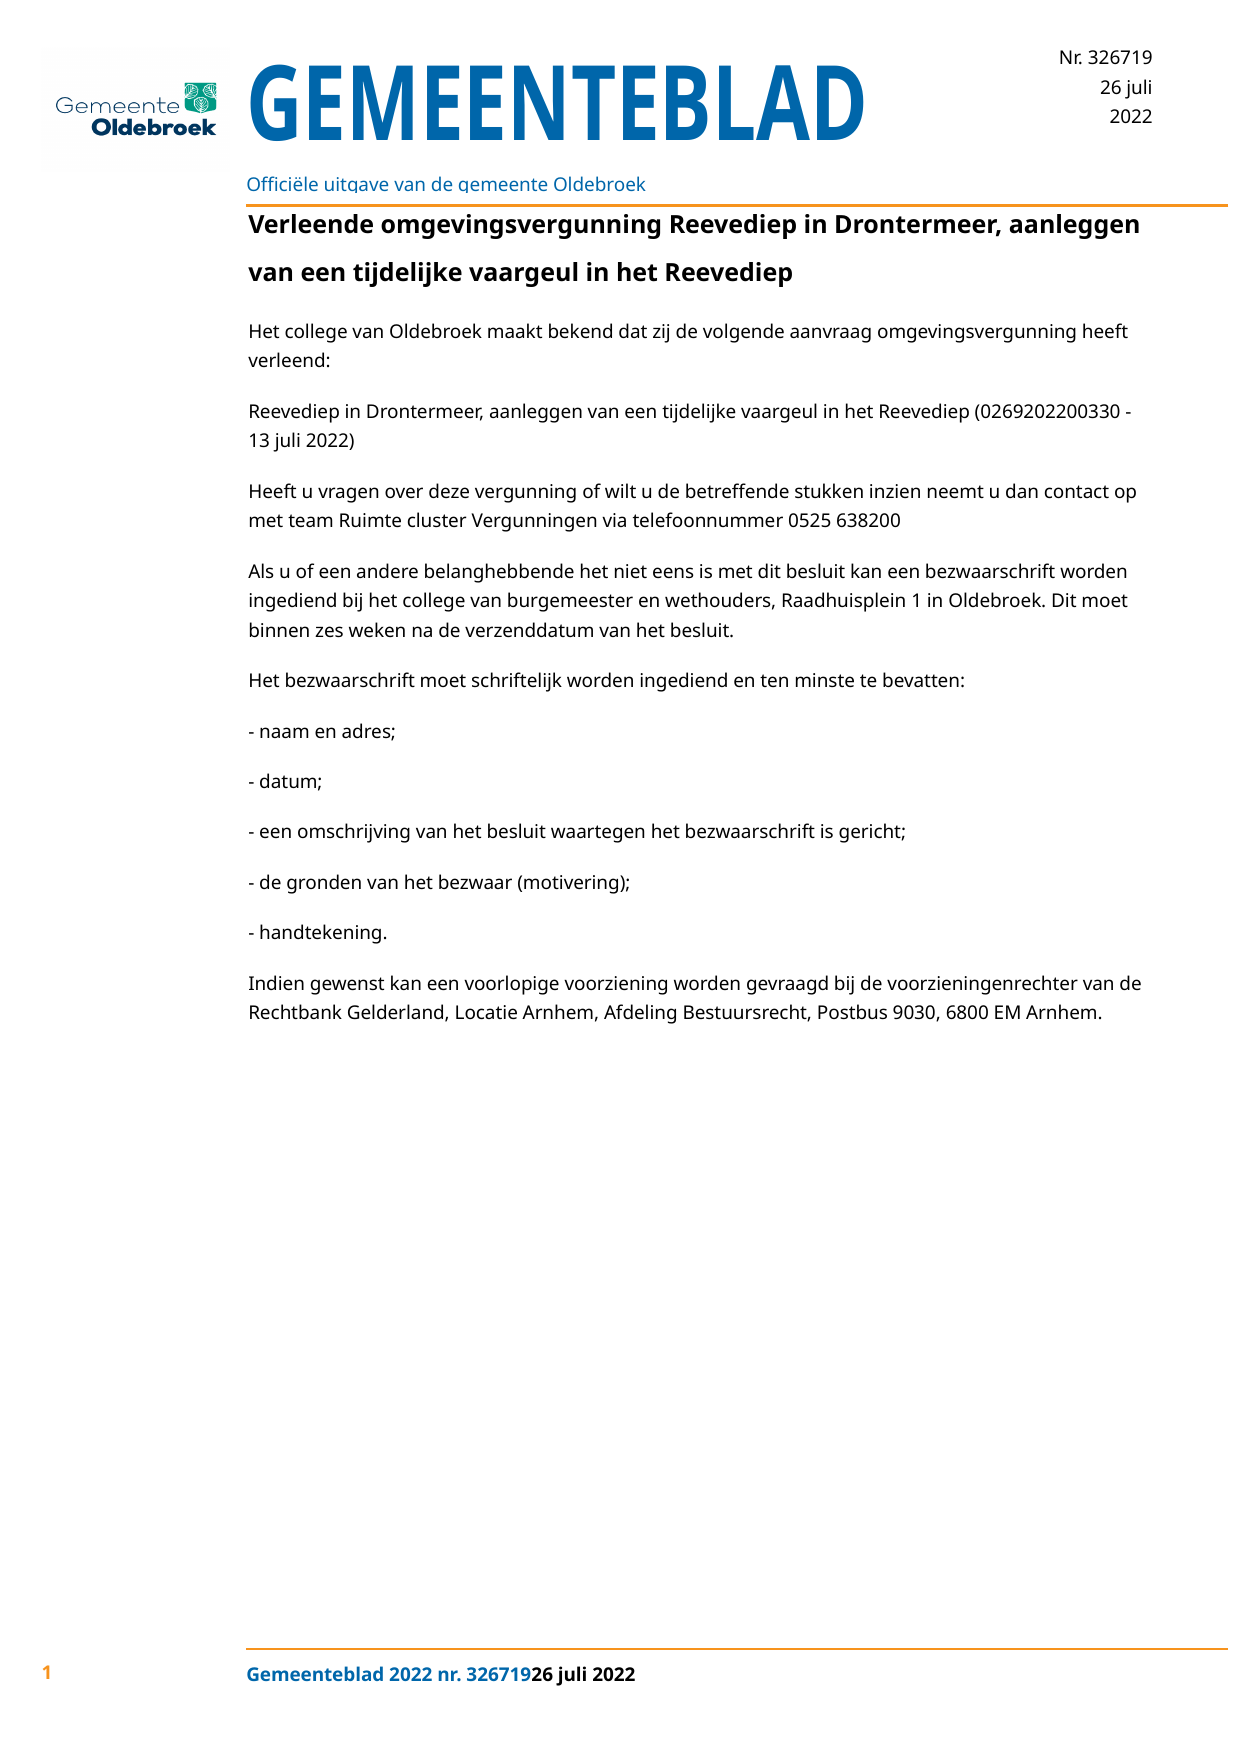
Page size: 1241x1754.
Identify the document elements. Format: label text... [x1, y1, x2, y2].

text Heeft u vragen over deze vergunning of wilt u de betreffende stukken inzien neemt u dan contact op met team Ruimte cluster Vergunningen via telefoonnummer 0525 638200 [248, 478, 1152, 533]
text Reevediep in Drontermeer, aanleggen van een tijdelijke vaargeul in het Reevediep (0269202200330 - 13 juli 2022) [248, 398, 1152, 453]
text - de gronden van het bezwaar (motivering); [248, 869, 1152, 895]
text Het college van Oldebroek maakt bekend dat zij de volgende aanvraag omgevingsvergunning heeft verleend: [248, 318, 1152, 373]
picture [41, 47, 231, 172]
text - datum; [248, 768, 1152, 794]
text Indien gewenst kan een voorlopige voorziening worden gevraagd bij de voorzieningenrechter van de Rechtbank Gelderland, Locatie Arnhem, Afdeling Bestuursrecht, Postbus 9030, 6800 EM Arnhem. [248, 970, 1152, 1025]
text - naam en adres; [248, 718, 1152, 744]
text Verleende omgevingsvergunning Reevediep in Drontermeer, aanleggen van een tijdelijke vaargeul in het Reevediep [248, 207, 1152, 288]
text - een omschrijving van het besluit waartegen het bezwaarschrift is gericht; [248, 819, 1152, 844]
text Als u of een andere belanghebbende het niet eens is met dit besluit kan een bezwaarschrift worden ingediend bij het college van burgemeester en wethouders, Raadhuisplein 1 in Oldebroek. Dit moet binnen zes weken na de verzenddatum van het besluit. [248, 558, 1152, 643]
text - handtekening. [248, 919, 1152, 945]
text Het bezwaarschrift moet schriftelijk worden ingediend en ten minste te bevatten: [248, 667, 1152, 693]
